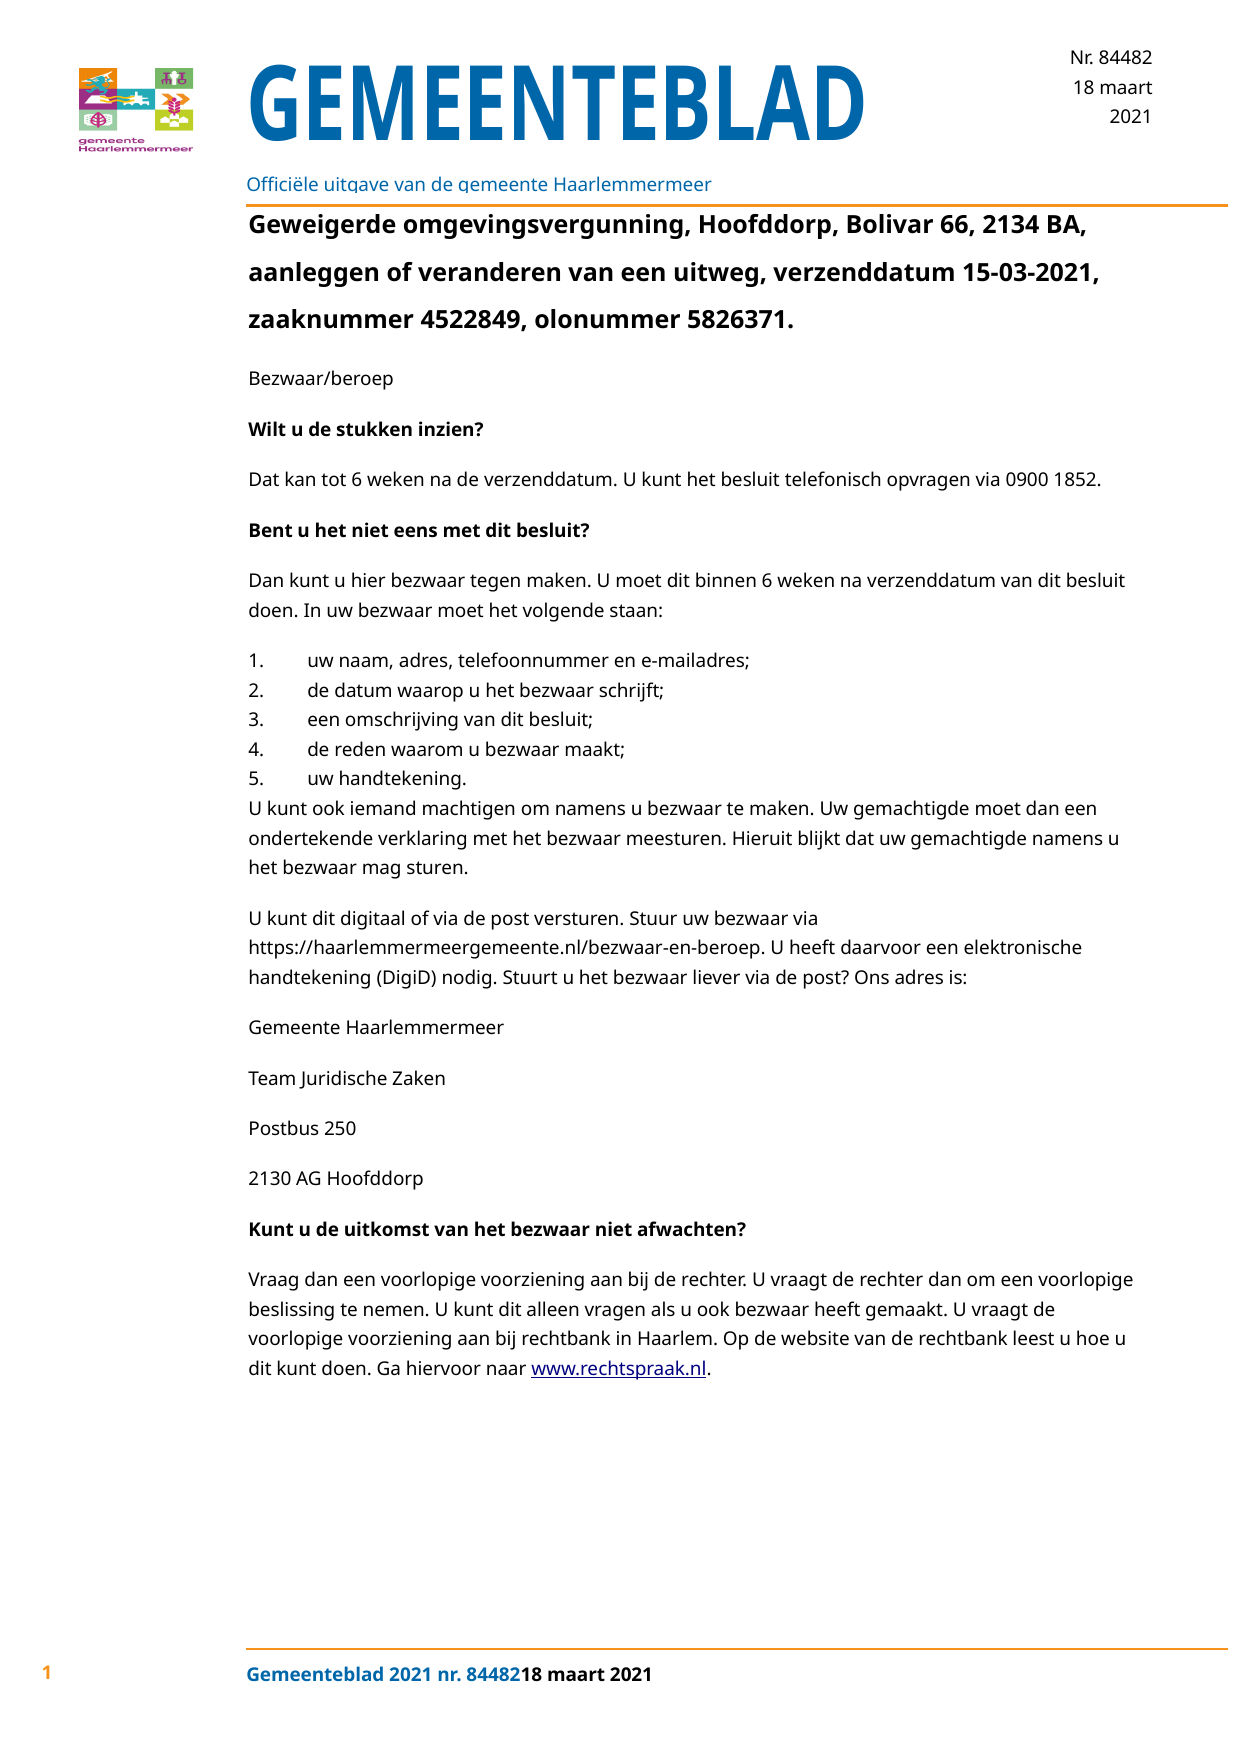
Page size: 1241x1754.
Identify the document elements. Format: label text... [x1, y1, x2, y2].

text 2130 AG Hoofddorp [248, 1166, 1152, 1191]
list de datum waarop u het bezwaar schrijft; [248, 677, 1152, 702]
text Geweigerde omgevingsvergunning, Hoofddorp, Bolivar 66, 2134 BA, aanleggen of veranderen van een uitweg, verzenddatum 15-03-2021, zaaknummer 4522849, olonummer 5826371. [248, 207, 1152, 336]
list uw naam, adres, telefoonnummer en e-mailadres; [248, 647, 1152, 673]
text Gemeente Haarlemmermeer [248, 1014, 1152, 1040]
text Team Juridische Zaken [248, 1065, 1152, 1090]
text U kunt dit digitaal of via de post versturen. Stuur uw bezwaar via https://haarlemmermeergemeente.nl/bezwaar-en-beroep. U heeft daarvoor een elektronische handtekening (DigiD) nodig. Stuurt u het bezwaar liever via de post? Ons adres is: [248, 905, 1152, 989]
list een omschrijving van dit besluit; [248, 706, 1152, 732]
text Vraag dan een voorlopige voorziening aan bij de rechter. U vraagt de rechter dan om een voorlopige beslissing te nemen. U kunt dit alleen vragen als u ook bezwaar heeft gemaakt. U vraagt de voorlopige voorziening aan bij rechtbank in Haarlem. Op de website van de rechtbank leest u hoe u dit kunt doen. Ga hiervoor naar www.rechtspraak.nl. [248, 1266, 1152, 1381]
text Dat kan tot 6 weken na de verzenddatum. U kunt het besluit telefonisch opvragen via 0900 1852. [248, 466, 1152, 492]
text Wilt u de stukken inzien? [248, 416, 1152, 442]
list de reden waarom u bezwaar maakt; [248, 736, 1152, 762]
text Postbus 250 [248, 1115, 1152, 1141]
text Bent u het niet eens met dit besluit? [248, 517, 1152, 542]
list uw handtekening. [248, 766, 1152, 791]
text U kunt ook iemand machtigen om namens u bezwaar te maken. Uw gemachtigde moet dan een ondertekende verklaring met het bezwaar meesturen. Hieruit blijkt dat uw gemachtigde namens u het bezwaar mag sturen. [248, 795, 1152, 880]
text Kunt u de uitkomst van het bezwaar niet afwachten? [248, 1216, 1152, 1242]
text Dan kunt u hier bezwaar tegen maken. U moet dit binnen 6 weken na verzenddatum van dit besluit doen. In uw bezwaar moet het volgende staan: [248, 567, 1152, 622]
picture [41, 47, 231, 172]
text Bezwaar/beroep [248, 366, 1152, 391]
